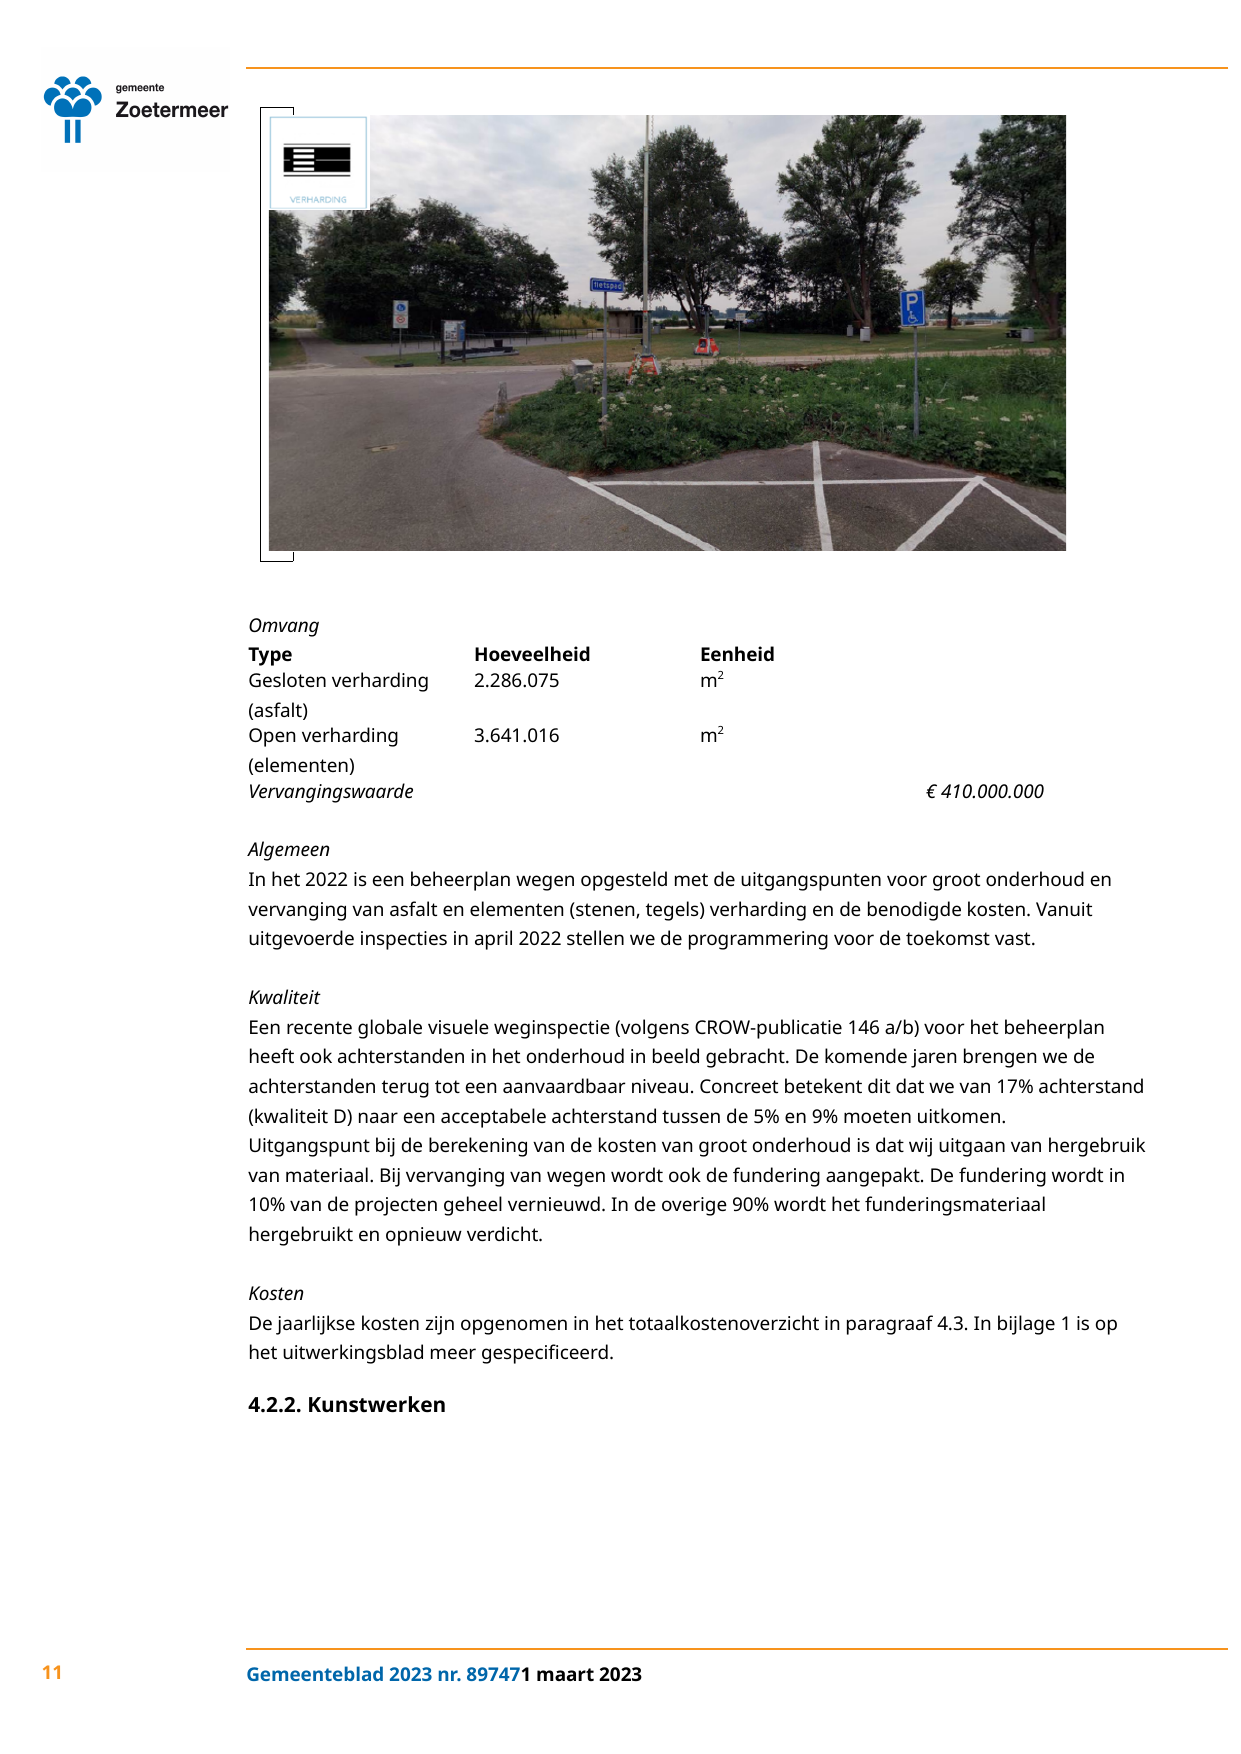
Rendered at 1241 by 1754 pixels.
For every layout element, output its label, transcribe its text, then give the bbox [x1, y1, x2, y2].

table_header Type [248, 642, 474, 667]
text Kosten [248, 1280, 1152, 1306]
text Uitgangspunt bij de berekening van de kosten van groot onderhoud is dat wij uitgaan van hergebruik van materiaal. Bij vervanging van wegen wordt ook de fundering aangepakt. De fundering wordt in 10% van de projecten geheel vernieuwd. In de overige 90% wordt het funderingsmateriaal hergebruikt en opnieuw verdicht. [248, 1132, 1152, 1247]
table_cell Gesloten verharding (asfalt) [248, 668, 474, 723]
text Kwaliteit [248, 984, 1152, 1010]
table_header Hoeveelheid [474, 642, 700, 667]
table_cell [926, 723, 1152, 778]
table_cell € 410.000.000 [926, 778, 1152, 804]
text In het 2022 is een beheerplan wegen opgesteld met de uitgangspunten voor groot onderhoud en vervanging van asfalt en elementen (stenen, tegels) verharding en de benodigde kosten. Vanuit uitgevoerde inspecties in april 2022 stellen we de programmering voor de toekomst vast. [248, 866, 1152, 951]
text Omvang [248, 612, 1152, 638]
table_cell Open verharding (elementen) [248, 723, 474, 778]
text Algemeen [248, 837, 1152, 862]
table_header [926, 642, 1152, 667]
text Een recente globale visuele weginspectie (volgens CROW-publicatie 146 a/b) voor het beheerplan heeft ook achterstanden in het onderhoud in beeld gebracht. De komende jaren brengen we de achterstanden terug tot een aanvaardbaar niveau. Concreet betekent dit dat we van 17% achterstand (kwaliteit D) naar een acceptabele achterstand tussen de 5% en 9% moeten uitkomen. [248, 1014, 1152, 1128]
picture [268, 115, 1067, 552]
table_cell [700, 778, 926, 804]
table_cell 2.286.075 [474, 668, 700, 723]
table_cell m2 [700, 668, 926, 723]
table_cell m2 [700, 723, 926, 778]
table_cell [926, 668, 1152, 723]
picture [41, 47, 231, 172]
table_header Eenheid [700, 642, 926, 667]
table_cell Vervangingswaarde [248, 778, 474, 804]
table_cell 3.641.016 [474, 723, 700, 778]
text De jaarlijkse kosten zijn opgenomen in het totaalkostenoverzicht in paragraaf 4.3. In bijlage 1 is op het uitwerkingsblad meer gespecificeerd. [248, 1310, 1152, 1365]
table_cell [474, 778, 700, 804]
text 4.2.2. Kunstwerken [248, 1390, 1152, 1418]
